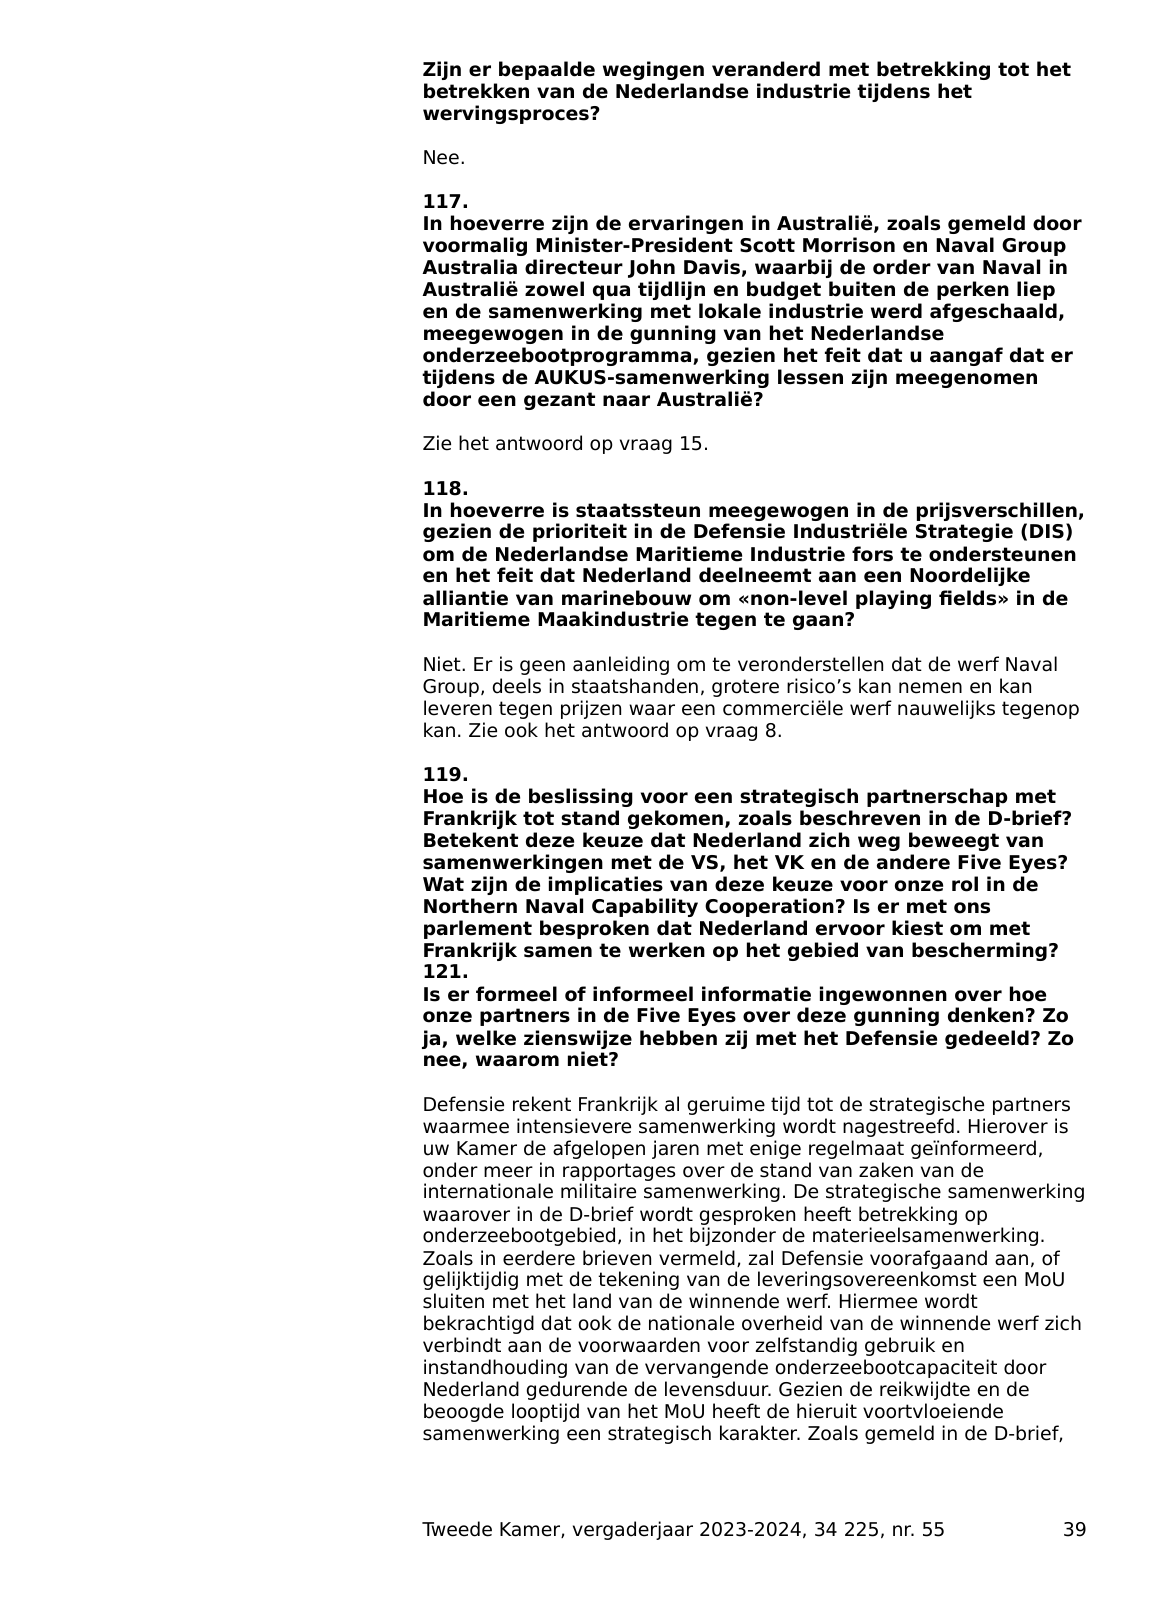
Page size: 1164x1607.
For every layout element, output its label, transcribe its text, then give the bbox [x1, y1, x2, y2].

text Zie het antwoord op vraag 15. [422, 433, 1087, 455]
text Hoe is de beslissing voor een strategisch partnerschap met Frankrijk tot stand gekomen, zoals beschreven in de D-brief? Betekent deze keuze dat Nederland zich weg beweegt van samenwerkingen met de VS, het VK en de andere Five Eyes? Wat zijn de implicaties van deze keuze voor onze rol in de Northern Naval Capability Cooperation? Is er met ons parlement besproken dat Nederland ervoor kiest om met Frankrijk samen te werken op het gebied van bescherming? [422, 786, 1087, 961]
text 121. [422, 961, 1087, 983]
text In hoeverre is staatssteun meegewogen in de prijsverschillen, gezien de prioriteit in de Defensie Industriële Strategie (DIS) om de Nederlandse Maritieme Industrie fors te ondersteunen en het feit dat Nederland deelneemt aan een Noordelijke alliantie van marinebouw om «non-level playing fields» in de Maritieme Maakindustrie tegen te gaan? [422, 499, 1087, 631]
text In hoeverre zijn de ervaringen in Australië, zoals gemeld door voormalig Minister-President Scott Morrison en Naval Group Australia directeur John Davis, waarbij de order van Naval in Australië zowel qua tijdlijn en budget buiten de perken liep en de samenwerking met lokale industrie werd afgeschaald, meegewogen in de gunning van het Nederlandse onderzeebootprogramma, gezien het feit dat u aangaf dat er tijdens de AUKUS-samenwerking lessen zijn meegenomen door een gezant naar Australië? [422, 213, 1087, 411]
text Is er formeel of informeel informatie ingewonnen over hoe onze partners in de Five Eyes over deze gunning denken? Zo ja, welke zienswijze hebben zij met het Defensie gedeeld? Zo nee, waarom niet? [422, 983, 1087, 1071]
text Zijn er bepaalde wegingen veranderd met betrekking tot het betrekken van de Nederlandse industrie tijdens het wervingsproces? [422, 59, 1087, 125]
text 117. [422, 191, 1087, 213]
text Niet. Er is geen aanleiding om te veronderstellen dat de werf Naval Group, deels in staatshanden, grotere risico’s kan nemen en kan leveren tegen prijzen waar een commerciële werf nauwelijks tegenop kan. Zie ook het antwoord op vraag 8. [422, 653, 1087, 741]
text 119. [422, 764, 1087, 786]
text 118. [422, 477, 1087, 499]
text Nee. [422, 147, 1087, 169]
text Defensie rekent Frankrijk al geruime tijd tot de strategische partners waarmee intensievere samenwerking wordt nagestreefd. Hierover is uw Kamer de afgelopen jaren met enige regelmaat geïnformeerd, onder meer in rapportages over de stand van zaken van de internationale militaire samenwerking. De strategische samenwerking waarover in de D-brief wordt gesproken heeft betrekking op onderzeebootgebied, in het bijzonder de materieelsamenwerking. Zoals in eerdere brieven vermeld, zal Defensie voorafgaand aan, of gelijktijdig met de tekening van de leveringsovereenkomst een MoU sluiten met het land van de winnende werf. Hiermee wordt bekrachtigd dat ook de nationale overheid van de winnende werf zich verbindt aan de voorwaarden voor zelfstandig gebruik en instandhouding van de vervangende onderzeebootcapaciteit door Nederland gedurende de levensduur. Gezien de reikwijdte en de beoogde looptijd van het MoU heeft de hieruit voortvloeiende samenwerking een strategisch karakter. Zoals gemeld in de D-brief, [422, 1093, 1087, 1445]
